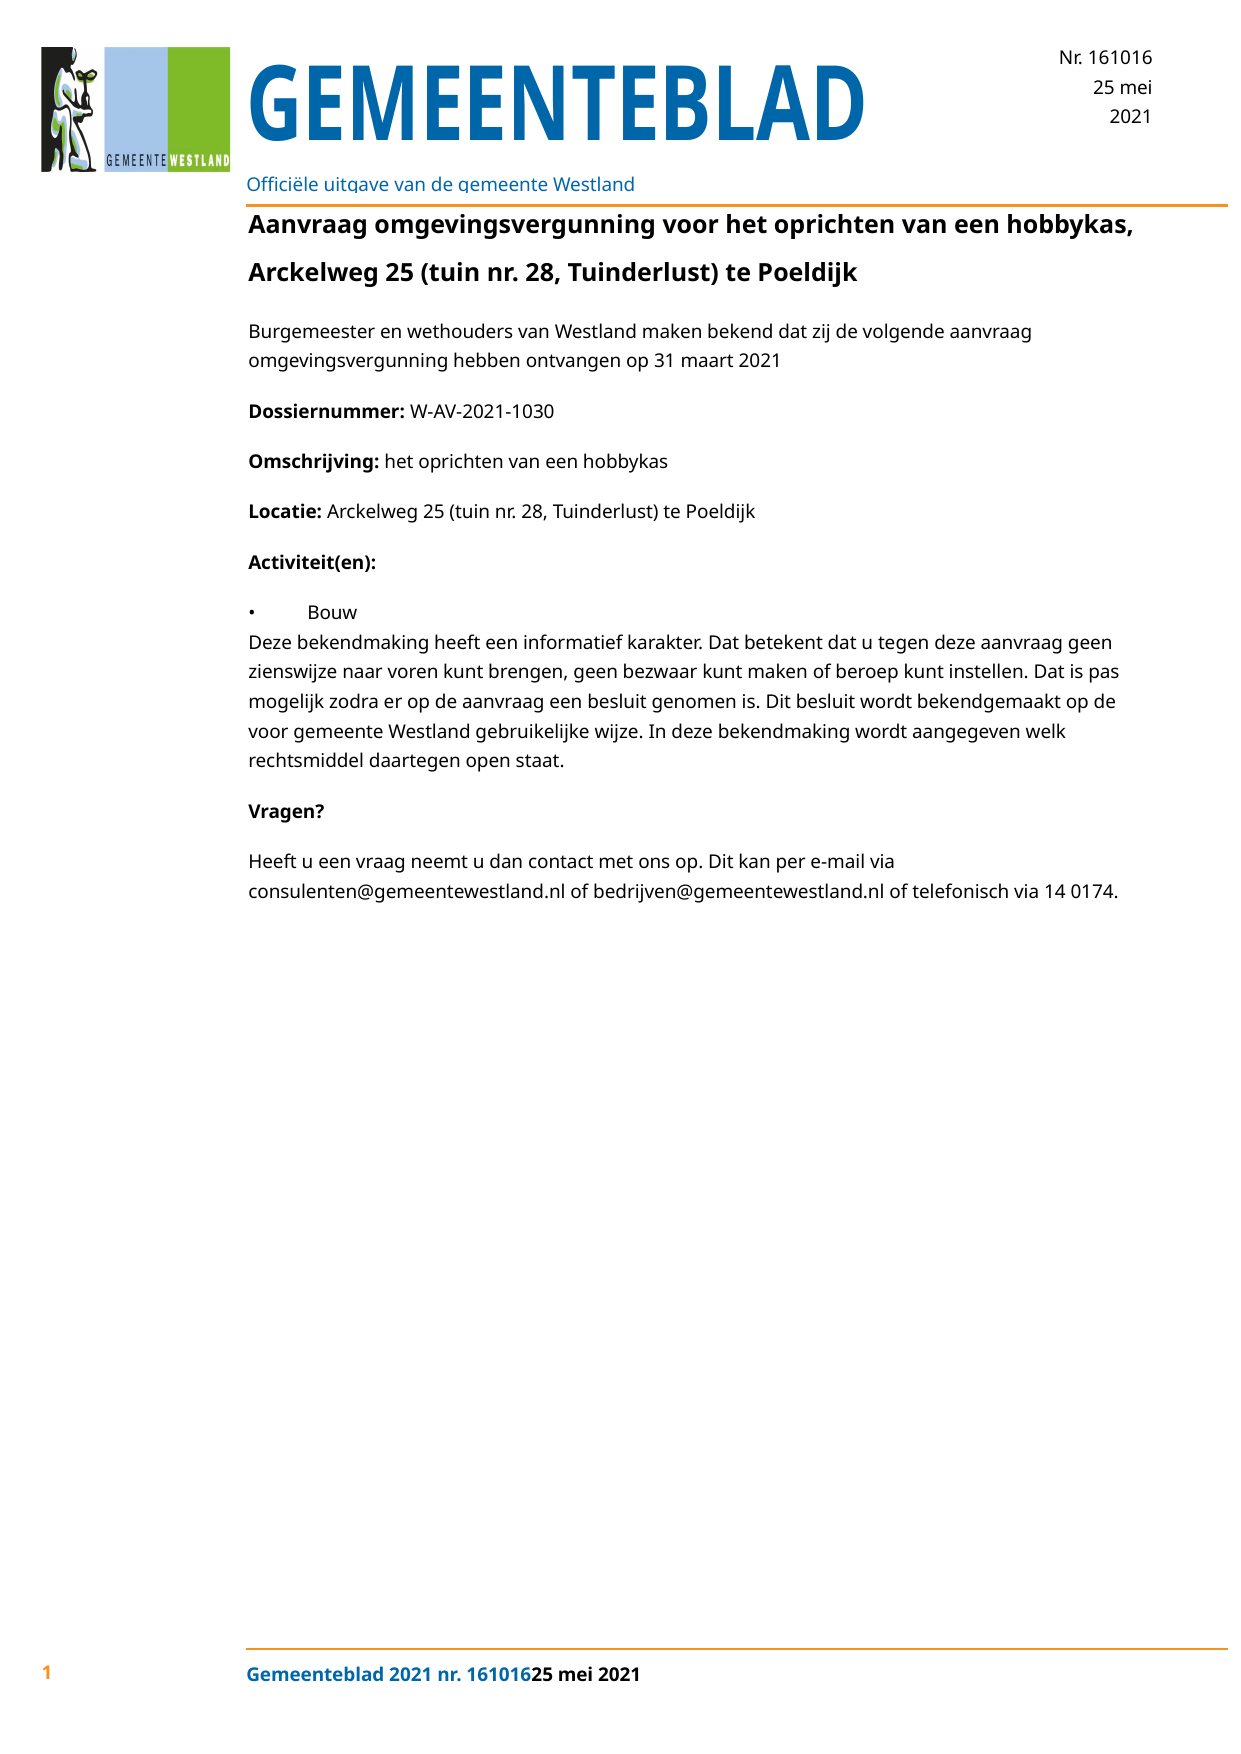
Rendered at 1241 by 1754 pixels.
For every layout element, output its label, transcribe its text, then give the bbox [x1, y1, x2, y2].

text Activiteit(en): [248, 549, 1152, 575]
text Heeft u een vraag neemt u dan contact met ons op. Dit kan per e-mail via consulenten@gemeentewestland.nl of bedrijven@gemeentewestland.nl of telefonisch via 14 0174. [248, 848, 1152, 904]
text Omschrijving: het oprichten van een hobbykas [248, 448, 1152, 474]
text Aanvraag omgevingsvergunning voor het oprichten van een hobbykas, Arckelweg 25 (tuin nr. 28, Tuinderlust) te Poeldijk [248, 207, 1152, 288]
text Vragen? [248, 798, 1152, 824]
text Burgemeester en wethouders van Westland maken bekend dat zij de volgende aanvraag omgevingsvergunning hebben ontvangen op 31 maart 2021 [248, 318, 1152, 373]
list Bouw [248, 599, 1152, 625]
text Locatie: Arckelweg 25 (tuin nr. 28, Tuinderlust) te Poeldijk [248, 499, 1152, 524]
picture [41, 47, 231, 172]
text Dossiernummer: W-AV-2021-1030 [248, 398, 1152, 424]
text Deze bekendmaking heeft een informatief karakter. Dat betekent dat u tegen deze aanvraag geen zienswijze naar voren kunt brengen, geen bezwaar kunt maken of beroep kunt instellen. Dat is pas mogelijk zodra er op de aanvraag een besluit genomen is. Dit besluit wordt bekendgemaakt op de voor gemeente Westland gebruikelijke wijze. In deze bekendmaking wordt aangegeven welk rechtsmiddel daartegen open staat. [248, 629, 1152, 773]
